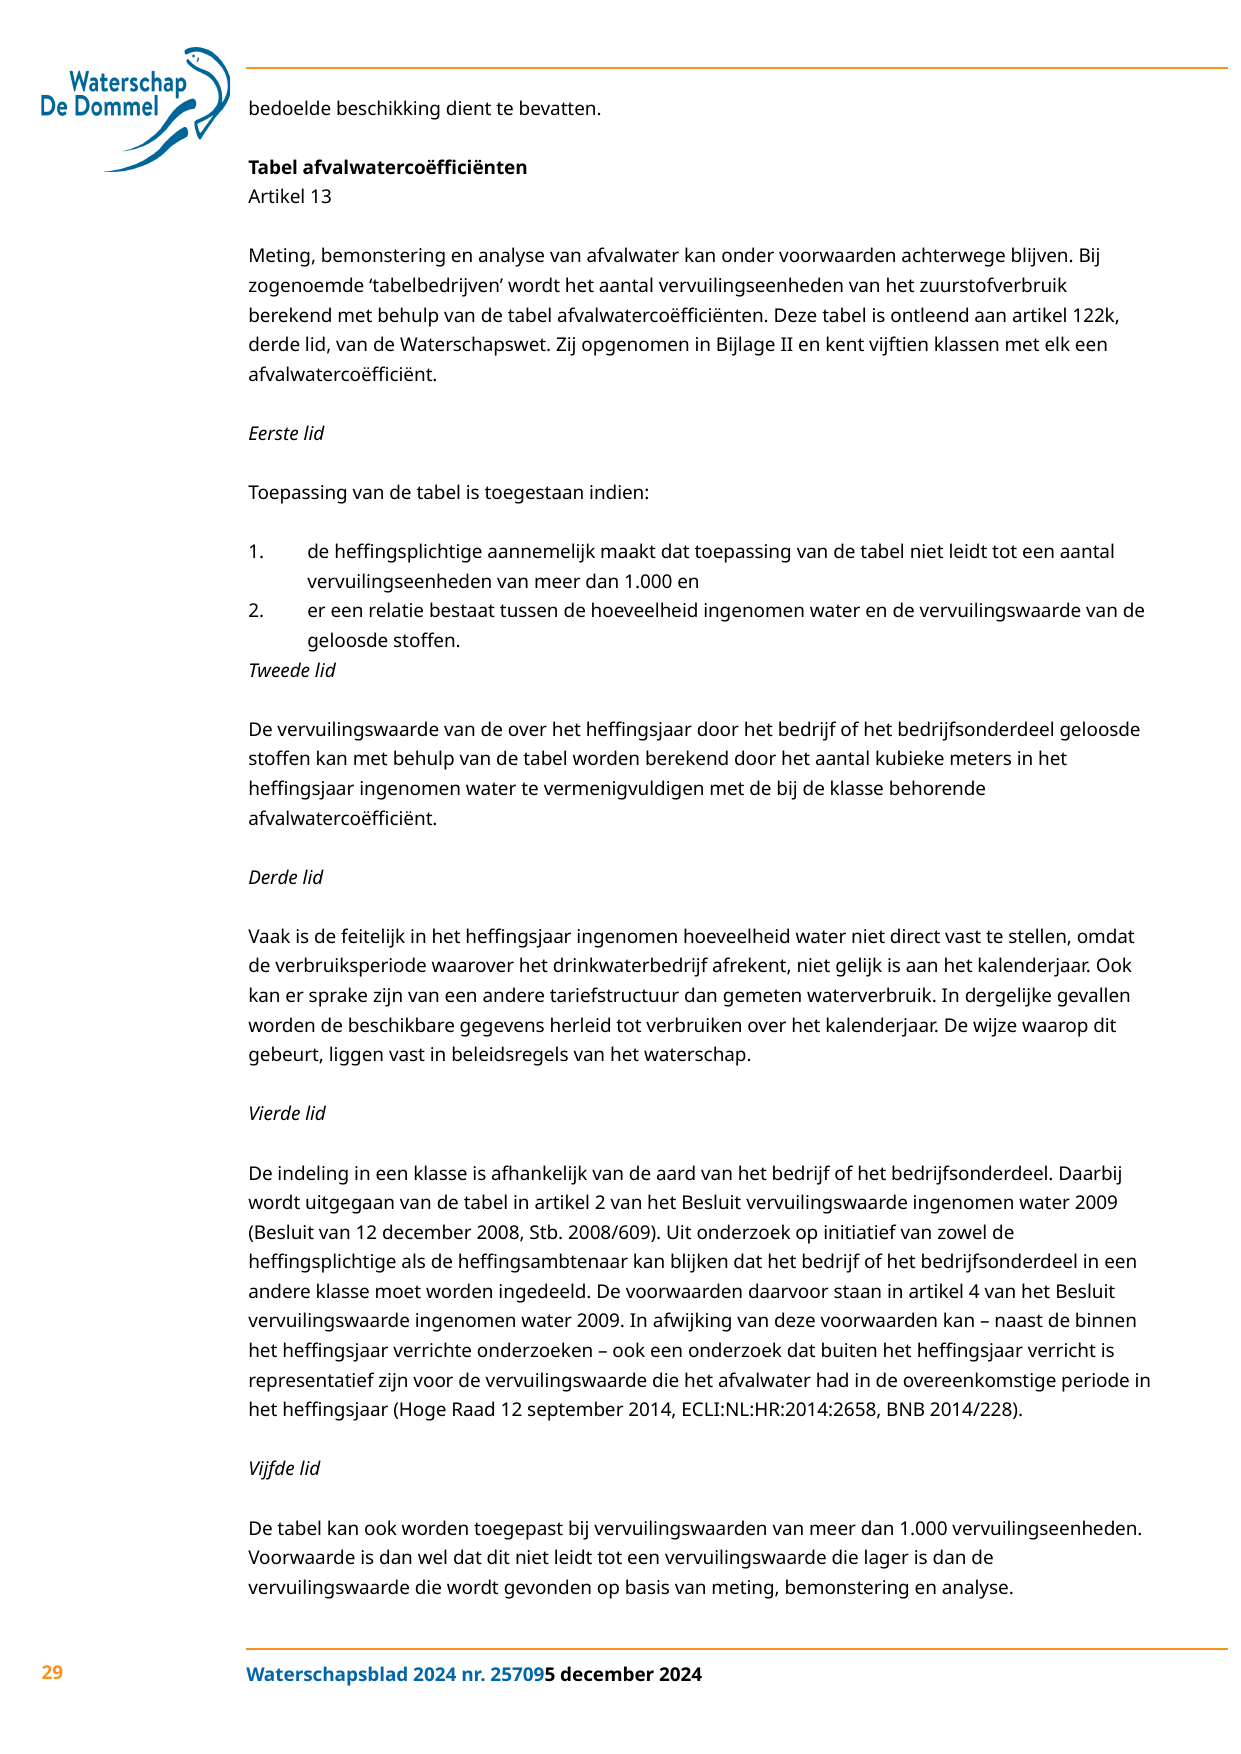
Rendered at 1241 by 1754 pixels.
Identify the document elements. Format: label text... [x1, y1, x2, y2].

text Vaak is de feitelijk in het heffingsjaar ingenomen hoeveelheid water niet direct vast te stellen, omdat de verbruiksperiode waarover het drinkwaterbedrijf afrekent, niet gelijk is aan het kalenderjaar. Ook kan er sprake zijn van een andere tariefstructuur dan gemeten waterverbruik. In dergelijke gevallen worden de beschikbare gegevens herleid tot verbruiken over het kalenderjaar. De wijze waarop dit gebeurt, liggen vast in beleidsregels van het waterschap. [248, 923, 1152, 1067]
text Toepassing van de tabel is toegestaan indien: [248, 479, 1152, 505]
picture [198, 118, 210, 131]
text Vijfde lid [248, 1456, 1152, 1481]
text bedoelde beschikking dient te bevatten. [248, 95, 1152, 121]
text Vierde lid [248, 1101, 1152, 1126]
text Tweede lid [248, 657, 1152, 683]
picture [204, 47, 231, 76]
text Eerste lid [248, 420, 1152, 446]
picture [41, 47, 231, 172]
text Meting, bemonstering en analyse van afvalwater kan onder voorwaarden achterwege blijven. Bij zogenoemde ‘tabelbedrijven’ wordt het aantal vervuilingseenheden van het zuurstofverbruik berekend met behulp van de tabel afvalwatercoëfficiënten. Deze tabel is ontleend aan artikel 122k, derde lid, van de Waterschapswet. Zij opgenomen in Bijlage II en kent vijftien klassen met elk een afvalwatercoëfficiënt. [248, 243, 1152, 387]
text Tabel afvalwatercoëfficiënten [248, 154, 1152, 180]
text De tabel kan ook worden toegepast bij vervuilingswaarden van meer dan 1.000 vervuilingseenheden. Voorwaarde is dan wel dat dit niet leidt tot een vervuilingswaarde die lager is dan de vervuilingswaarde die wordt gevonden op basis van meting, bemonstering en analyse. [248, 1515, 1152, 1600]
text Artikel 13 [248, 183, 1152, 209]
text De vervuilingswaarde van de over het heffingsjaar door het bedrijf of het bedrijfsonderdeel geloosde stoffen kan met behulp van de tabel worden berekend door het aantal kubieke meters in het heffingsjaar ingenomen water te vermenigvuldigen met de bij de klasse behorende afvalwatercoëfficiënt. [248, 716, 1152, 831]
text Derde lid [248, 864, 1152, 890]
picture [45, 99, 51, 111]
text De indeling in een klasse is afhankelijk van de aard van het bedrijf of het bedrijfsonderdeel. Daarbij wordt uitgegaan van de tabel in artikel 2 van het Besluit vervuilingswaarde ingenomen water 2009 (Besluit van 12 december 2008, Stb. 2008/609). Uit onderzoek op initiatief van zowel de heffingsplichtige als de heffingsambtenaar kan blijken dat het bedrijf of het bedrijfsonderdeel in een andere klasse moet worden ingedeeld. De voorwaarden daarvoor staan in artikel 4 van het Besluit vervuilingswaarde ingenomen water 2009. In afwijking van deze voorwaarden kan – naast de binnen het heffingsjaar verrichte onderzoeken – ook een onderzoek dat buiten het heffingsjaar verricht is representatief zijn voor de vervuilingswaarde die het afvalwater had in de overeenkomstige periode in het heffingsjaar (Hoge Raad 12 september 2014, ECLI:NL:HR:2014:2658, BNB 2014/228). [248, 1160, 1152, 1422]
list de heffingsplichtige aannemelijk maakt dat toepassing van de tabel niet leidt tot een aantal vervuilingseenheden van meer dan 1.000 en [248, 538, 1152, 594]
list er een relatie bestaat tussen de hoeveelheid ingenomen water en de vervuilingswaarde van de geloosde stoffen. [248, 598, 1152, 653]
